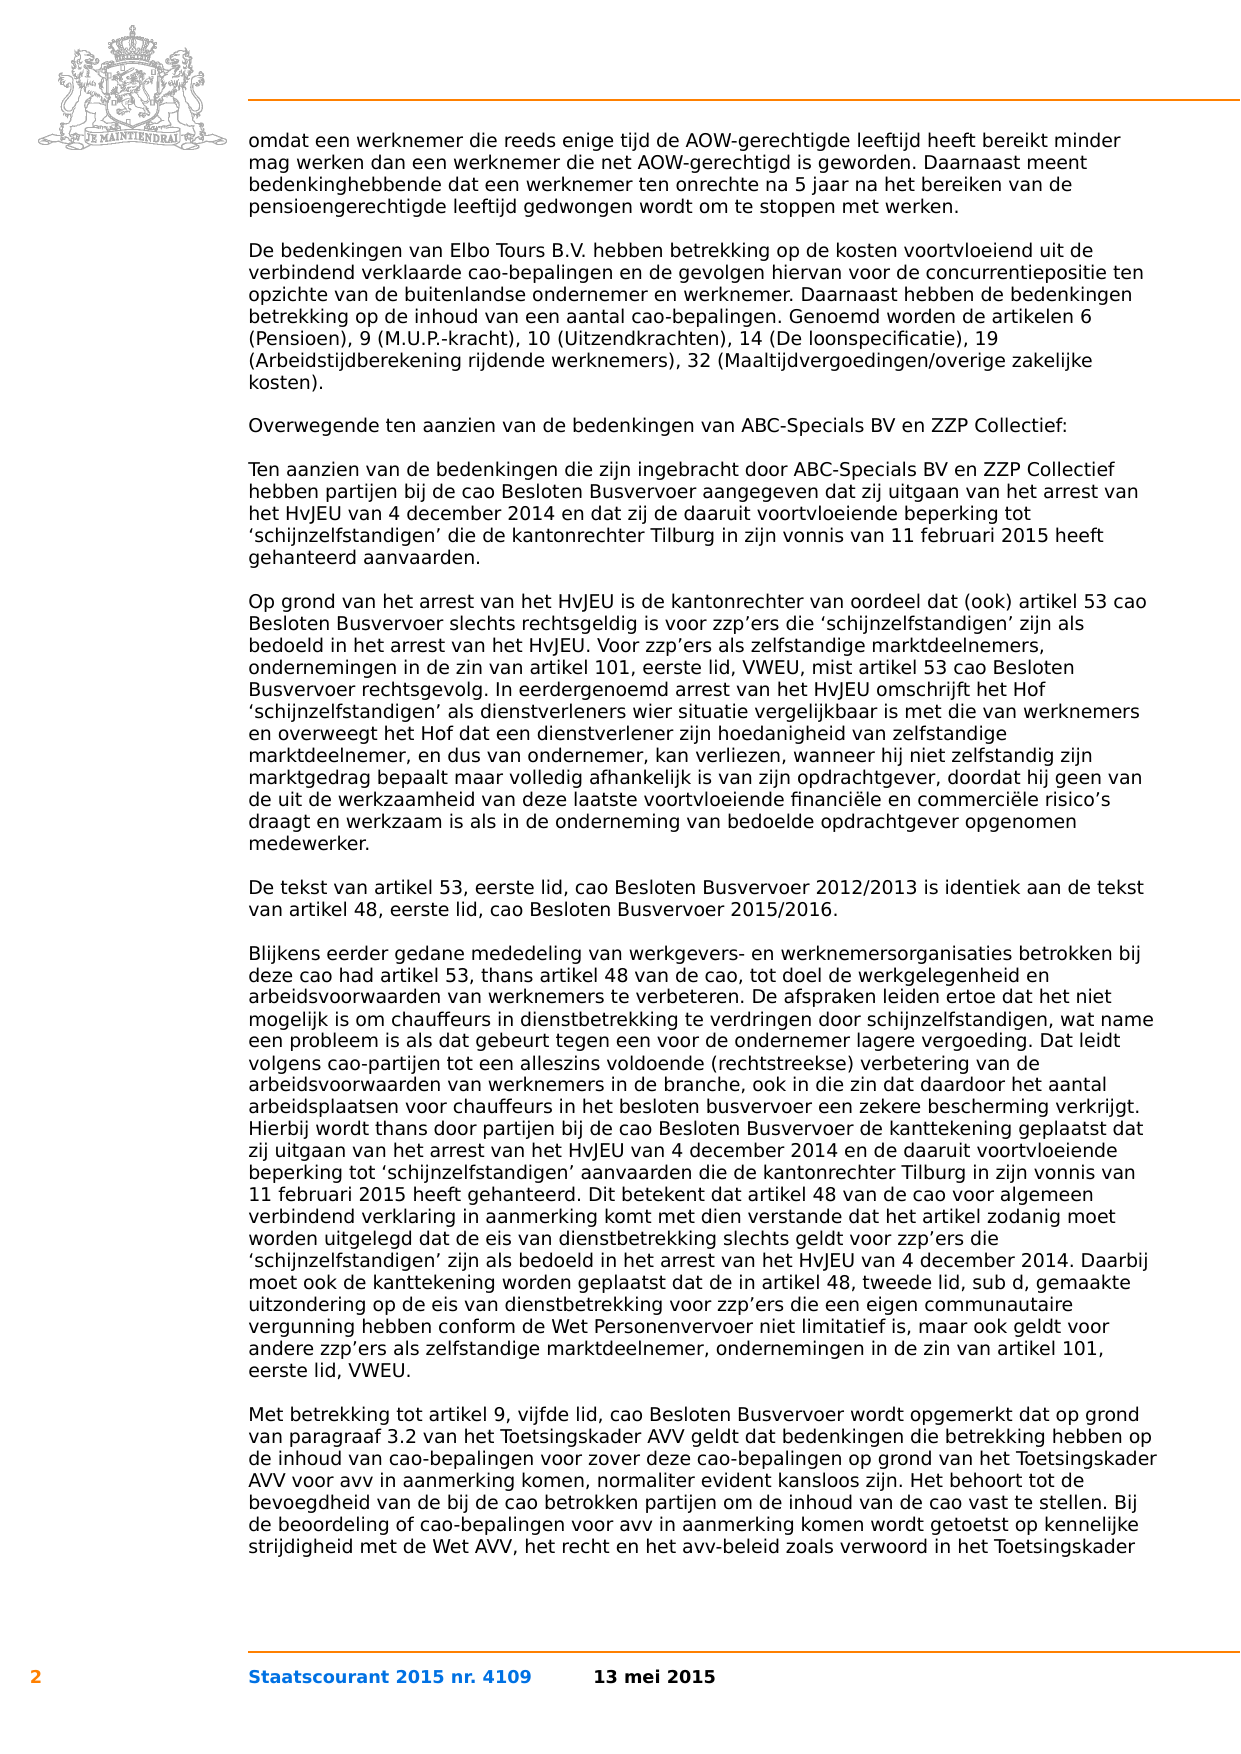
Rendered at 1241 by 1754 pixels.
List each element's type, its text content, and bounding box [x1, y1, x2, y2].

text Op grond van het arrest van het HvJEU is de kantonrechter van oordeel dat (ook) artikel 53 cao Besloten Busvervoer slechts rechtsgeldig is voor zzp’ers die ‘schijnzelfstandigen’ zijn als bedoeld in het arrest van het HvJEU. Voor zzp’ers als zelfstandige marktdeelnemers, ondernemingen in de zin van artikel 101, eerste lid, VWEU, mist artikel 53 cao Besloten Busvervoer rechtsgevolg. In eerdergenoemd arrest van het HvJEU omschrijft het Hof ‘schijnzelfstandigen’ als dienstverleners wier situatie vergelijkbaar is met die van werknemers en overweegt het Hof dat een dienstverlener zijn hoedanigheid van zelfstandige marktdeelnemer, en dus van ondernemer, kan verliezen, wanneer hij niet zelfstandig zijn marktgedrag bepaalt maar volledig afhankelijk is van zijn opdrachtgever, doordat hij geen van de uit de werkzaamheid van deze laatste voortvloeiende financiële en commerciële risico’s draagt en werkzaam is als in de onderneming van bedoelde opdrachtgever opgenomen medewerker. [248, 591, 1163, 855]
text Ten aanzien van de bedenkingen die zijn ingebracht door ABC-Specials BV en ZZP Collectief hebben partijen bij de cao Besloten Busvervoer aangegeven dat zij uitgaan van het arrest van het HvJEU van 4 december 2014 en dat zij de daaruit voortvloeiende beperking tot ‘schijnzelfstandigen’ die de kantonrechter Tilburg in zijn vonnis van 11 februari 2015 heeft gehanteerd aanvaarden. [248, 459, 1163, 569]
text Blijkens eerder gedane mededeling van werkgevers- en werknemersorganisaties betrokken bij deze cao had artikel 53, thans artikel 48 van de cao, tot doel de werkgelegenheid en arbeidsvoorwaarden van werknemers te verbeteren. De afspraken leiden ertoe dat het niet mogelijk is om chauffeurs in dienstbetrekking te verdringen door schijnzelfstandigen, wat name een probleem is als dat gebeurt tegen een voor de ondernemer lagere vergoeding. Dat leidt volgens cao-partijen tot een alleszins voldoende (rechtstreekse) verbetering van de arbeidsvoorwaarden van werknemers in de branche, ook in die zin dat daardoor het aantal arbeidsplaatsen voor chauffeurs in het besloten busvervoer een zekere bescherming verkrijgt. Hierbij wordt thans door partijen bij de cao Besloten Busvervoer de kanttekening geplaatst dat zij uitgaan van het arrest van het HvJEU van 4 december 2014 en de daaruit voortvloeiende beperking tot ‘schijnzelfstandigen’ aanvaarden die de kantonrechter Tilburg in zijn vonnis van 11 februari 2015 heeft gehanteerd. Dit betekent dat artikel 48 van de cao voor algemeen verbindend verklaring in aanmerking komt met dien verstande dat het artikel zodanig moet worden uitgelegd dat de eis van dienstbetrekking slechts geldt voor zzp’ers die ‘schijnzelfstandigen’ zijn als bedoeld in het arrest van het HvJEU van 4 december 2014. Daarbij moet ook de kanttekening worden geplaatst dat de in artikel 48, tweede lid, sub d, gemaakte uitzondering op de eis van dienstbetrekking voor zzp’ers die een eigen communautaire vergunning hebben conform de Wet Personenvervoer niet limitatief is, maar ook geldt voor andere zzp’ers als zelfstandige marktdeelnemer, ondernemingen in de zin van artikel 101, eerste lid, VWEU. [248, 942, 1163, 1382]
text De tekst van artikel 53, eerste lid, cao Besloten Busvervoer 2012/2013 is identiek aan de tekst van artikel 48, eerste lid, cao Besloten Busvervoer 2015/2016. [248, 877, 1163, 921]
text Overwegende ten aanzien van de bedenkingen van ABC-Specials BV en ZZP Collectief: [248, 415, 1163, 437]
text Met betrekking tot artikel 9, vijfde lid, cao Besloten Busvervoer wordt opgemerkt dat op grond van paragraaf 3.2 van het Toetsingskader AVV geldt dat bedenkingen die betrekking hebben op de inhoud van cao-bepalingen voor zover deze cao-bepalingen op grond van het Toetsingskader AVV voor avv in aanmerking komen, normaliter evident kansloos zijn. Het behoort tot de bevoegdheid van de bij de cao betrokken partijen om de inhoud van de cao vast te stellen. Bij de beoordeling of cao-bepalingen voor avv in aanmerking komen wordt getoetst op kennelijke strijdigheid met de Wet AVV, het recht en het avv-beleid zoals verwoord in het Toetsingskader [248, 1404, 1163, 1558]
text De bedenkingen van Elbo Tours B.V. hebben betrekking op de kosten voortvloeiend uit de verbindend verklaarde cao-bepalingen en de gevolgen hiervan voor de concurrentiepositie ten opzichte van de buitenlandse ondernemer en werknemer. Daarnaast hebben de bedenkingen betrekking op de inhoud van een aantal cao-bepalingen. Genoemd worden de artikelen 6 (Pensioen), 9 (M.U.P.-kracht), 10 (Uitzendkrachten), 14 (De loonspecificatie), 19 (Arbeidstijdberekening rijdende werknemers), 32 (Maaltijdvergoedingen/overige zakelijke kosten). [248, 240, 1163, 393]
text omdat een werknemer die reeds enige tijd de AOW-gerechtigde leeftijd heeft bereikt minder mag werken dan een werknemer die net AOW-gerechtigd is geworden. Daarnaast meent bedenkinghebbende dat een werknemer ten onrechte na 5 jaar na het bereiken van de pensioengerechtigde leeftijd gedwongen wordt om te stoppen met werken. [248, 130, 1163, 218]
picture [38, 25, 227, 150]
